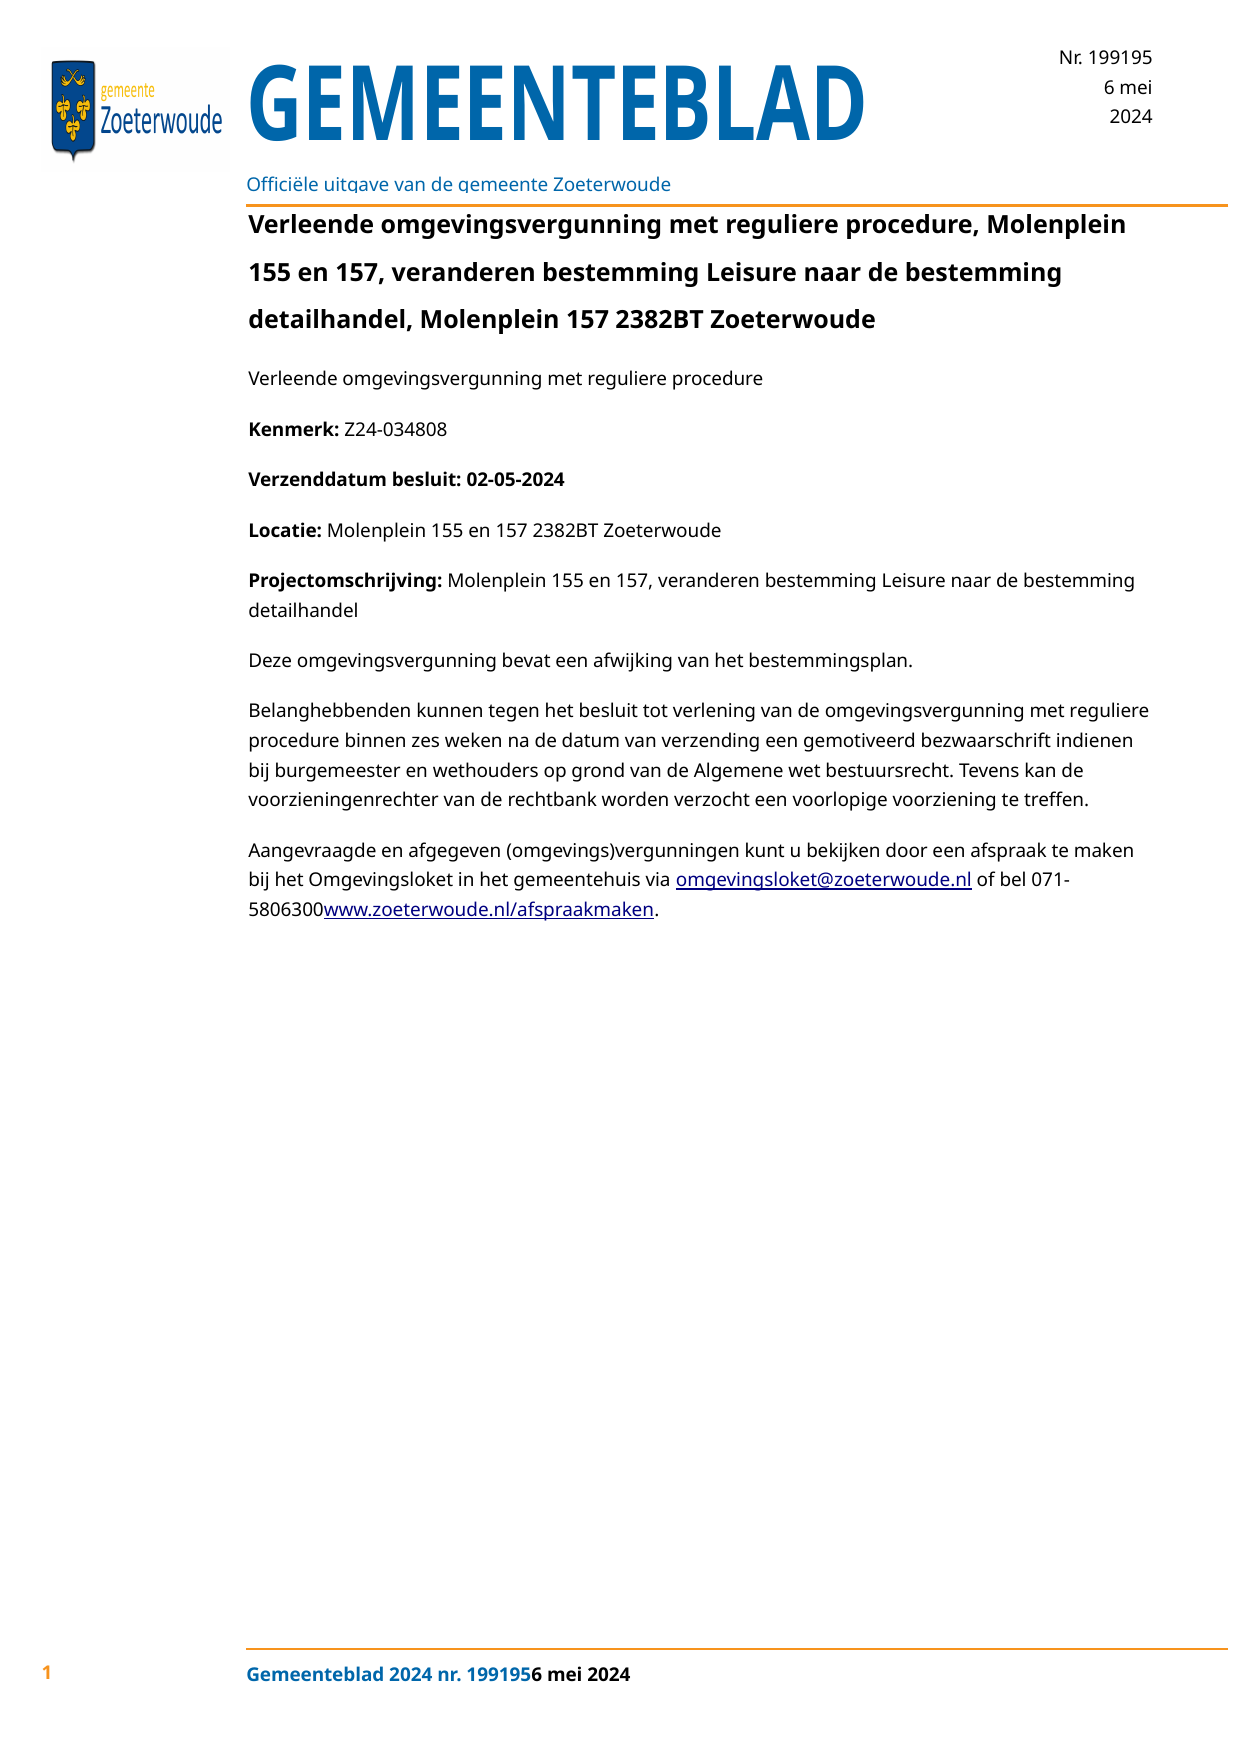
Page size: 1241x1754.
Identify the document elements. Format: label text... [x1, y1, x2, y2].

text Kenmerk: Z24-034808 [248, 416, 1152, 442]
text Verleende omgevingsvergunning met reguliere procedure, Molenplein 155 en 157, veranderen bestemming Leisure naar de bestemming detailhandel, Molenplein 157 2382BT Zoeterwoude [248, 207, 1152, 336]
text Belanghebbenden kunnen tegen het besluit tot verlening van de omgevingsvergunning met reguliere procedure binnen zes weken na de datum van verzending een gemotiveerd bezwaarschrift indienen bij burgemeester en wethouders op grond van de Algemene wet bestuursrecht. Tevens kan de voorzieningenrechter van de rechtbank worden verzocht een voorlopige voorziening te treffen. [248, 698, 1152, 812]
text Locatie: Molenplein 155 en 157 2382BT Zoeterwoude [248, 517, 1152, 542]
text Projectomschrijving: Molenplein 155 en 157, veranderen bestemming Leisure naar de bestemming detailhandel [248, 567, 1152, 622]
text Verzenddatum besluit: 02-05-2024 [248, 466, 1152, 492]
text Deze omgevingsvergunning bevat een afwijking van het bestemmingsplan. [248, 647, 1152, 673]
picture [41, 47, 231, 172]
text Aangevraagde en afgegeven (omgevings)vergunningen kunt u bekijken door een afspraak te maken bij het Omgevingsloket in het gemeentehuis via omgevingsloket@zoeterwoude.nl of bel 071-5806300www.zoeterwoude.nl/afspraakmaken. [248, 837, 1152, 922]
text Verleende omgevingsvergunning met reguliere procedure [248, 366, 1152, 391]
